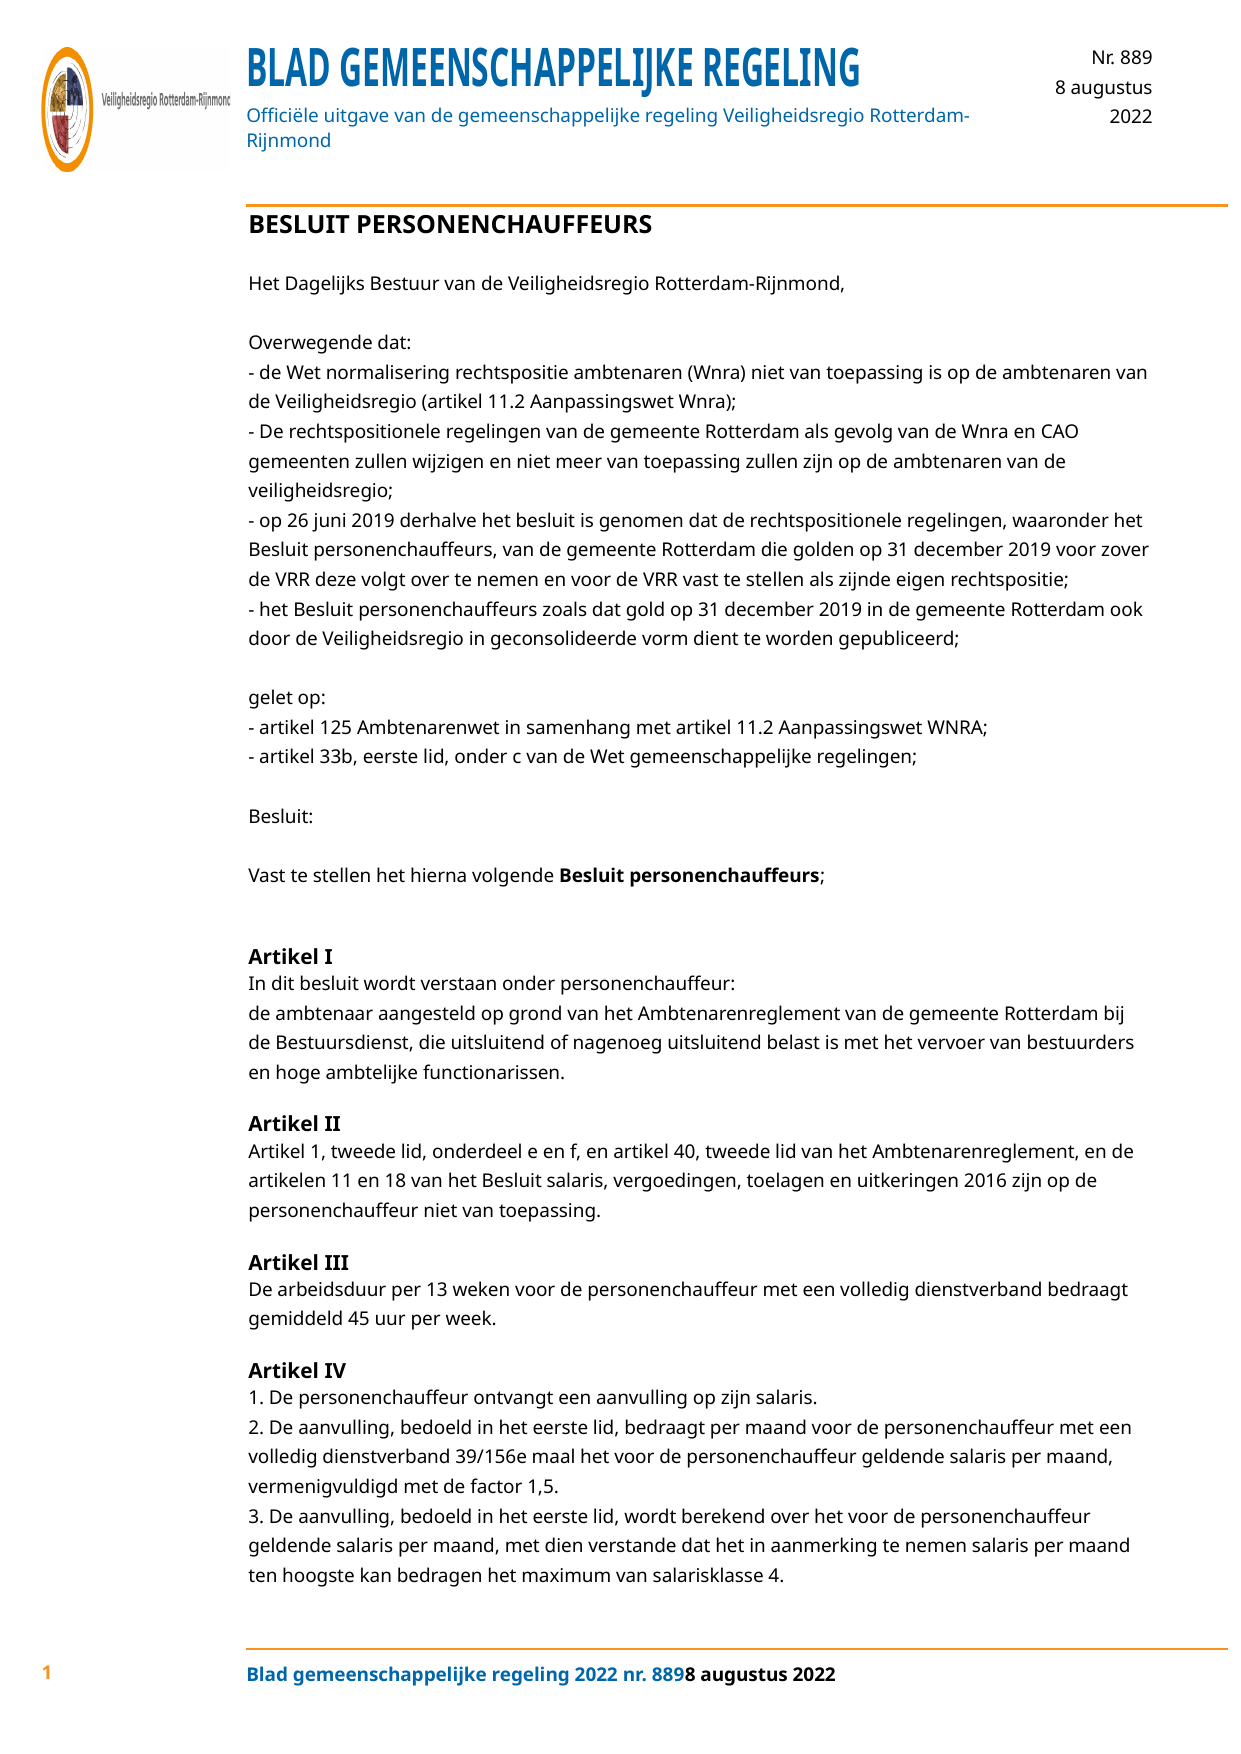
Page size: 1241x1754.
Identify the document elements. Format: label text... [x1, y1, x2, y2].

text - de Wet normalisering rechtspositie ambtenaren (Wnra) niet van toepassing is op de ambtenaren van de Veiligheidsregio (artikel 11.2 Aanpassingswet Wnra); [248, 359, 1152, 414]
text De arbeidsduur per 13 weken voor de personenchauffeur met een volledig dienstverband bedraagt gemiddeld 45 uur per week. [248, 1276, 1152, 1331]
picture [41, 47, 231, 172]
text - het Besluit personenchauffeurs zoals dat gold op 31 december 2019 in de gemeente Rotterdam ook door de Veiligheidsregio in geconsolideerde vorm dient te worden gepubliceerd; [248, 596, 1152, 651]
text Artikel III [248, 1248, 1152, 1276]
text de ambtenaar aangesteld op grond van het Ambtenarenreglement van de gemeente Rotterdam bij de Bestuursdienst, die uitsluitend of nagenoeg uitsluitend belast is met het vervoer van bestuurders en hoge ambtelijke functionarissen. [248, 1000, 1152, 1085]
text 3. De aanvulling, bedoeld in het eerste lid, wordt berekend over het voor de personenchauffeur geldende salaris per maand, met dien verstande dat het in aanmerking te nemen salaris per maand ten hoogste kan bedragen het maximum van salarisklasse 4. [248, 1503, 1152, 1588]
text Artikel 1, tweede lid, onderdeel e en f, en artikel 40, tweede lid van het Ambtenarenreglement, en de artikelen 11 en 18 van het Besluit salaris, vergoedingen, toelagen en uitkeringen 2016 zijn op de personenchauffeur niet van toepassing. [248, 1138, 1152, 1223]
text - artikel 125 Ambtenarenwet in samenhang met artikel 11.2 Aanpassingswet WNRA; [248, 714, 1152, 740]
text - artikel 33b, eerste lid, onder c van de Wet gemeenschappelijke regelingen; [248, 744, 1152, 769]
text - op 26 juni 2019 derhalve het besluit is genomen dat de rechtspositionele regelingen, waaronder het Besluit personenchauffeurs, van de gemeente Rotterdam die golden op 31 december 2019 voor zover de VRR deze volgt over te nemen en voor de VRR vast te stellen als zijnde eigen rechtspositie; [248, 507, 1152, 592]
text Overwegende dat: [248, 329, 1152, 355]
text Het Dagelijks Bestuur van de Veiligheidsregio Rotterdam-Rijnmond, [248, 270, 1152, 296]
text Artikel II [248, 1109, 1152, 1138]
text - De rechtspositionele regelingen van de gemeente Rotterdam als gevolg van de Wnra en CAO gemeenten zullen wijzigen en niet meer van toepassing zullen zijn op de ambtenaren van de veiligheidsregio; [248, 418, 1152, 503]
text 2. De aanvulling, bedoeld in het eerste lid, bedraagt per maand voor de personenchauffeur met een volledig dienstverband 39/156e maal het voor de personenchauffeur geldende salaris per maand, vermenigvuldigd met de factor 1,5. [248, 1414, 1152, 1499]
text Vast te stellen het hierna volgende Besluit personenchauffeurs; [248, 862, 1152, 888]
text 1. De personenchauffeur ontvangt een aanvulling op zijn salaris. [248, 1384, 1152, 1410]
text In dit besluit wordt verstaan onder personenchauffeur: [248, 970, 1152, 996]
text Artikel IV [248, 1356, 1152, 1384]
text Artikel I [248, 942, 1152, 970]
text Besluit: [248, 803, 1152, 828]
text gelet op: [248, 684, 1152, 710]
text BESLUIT PERSONENCHAUFFEURS [248, 207, 1152, 241]
